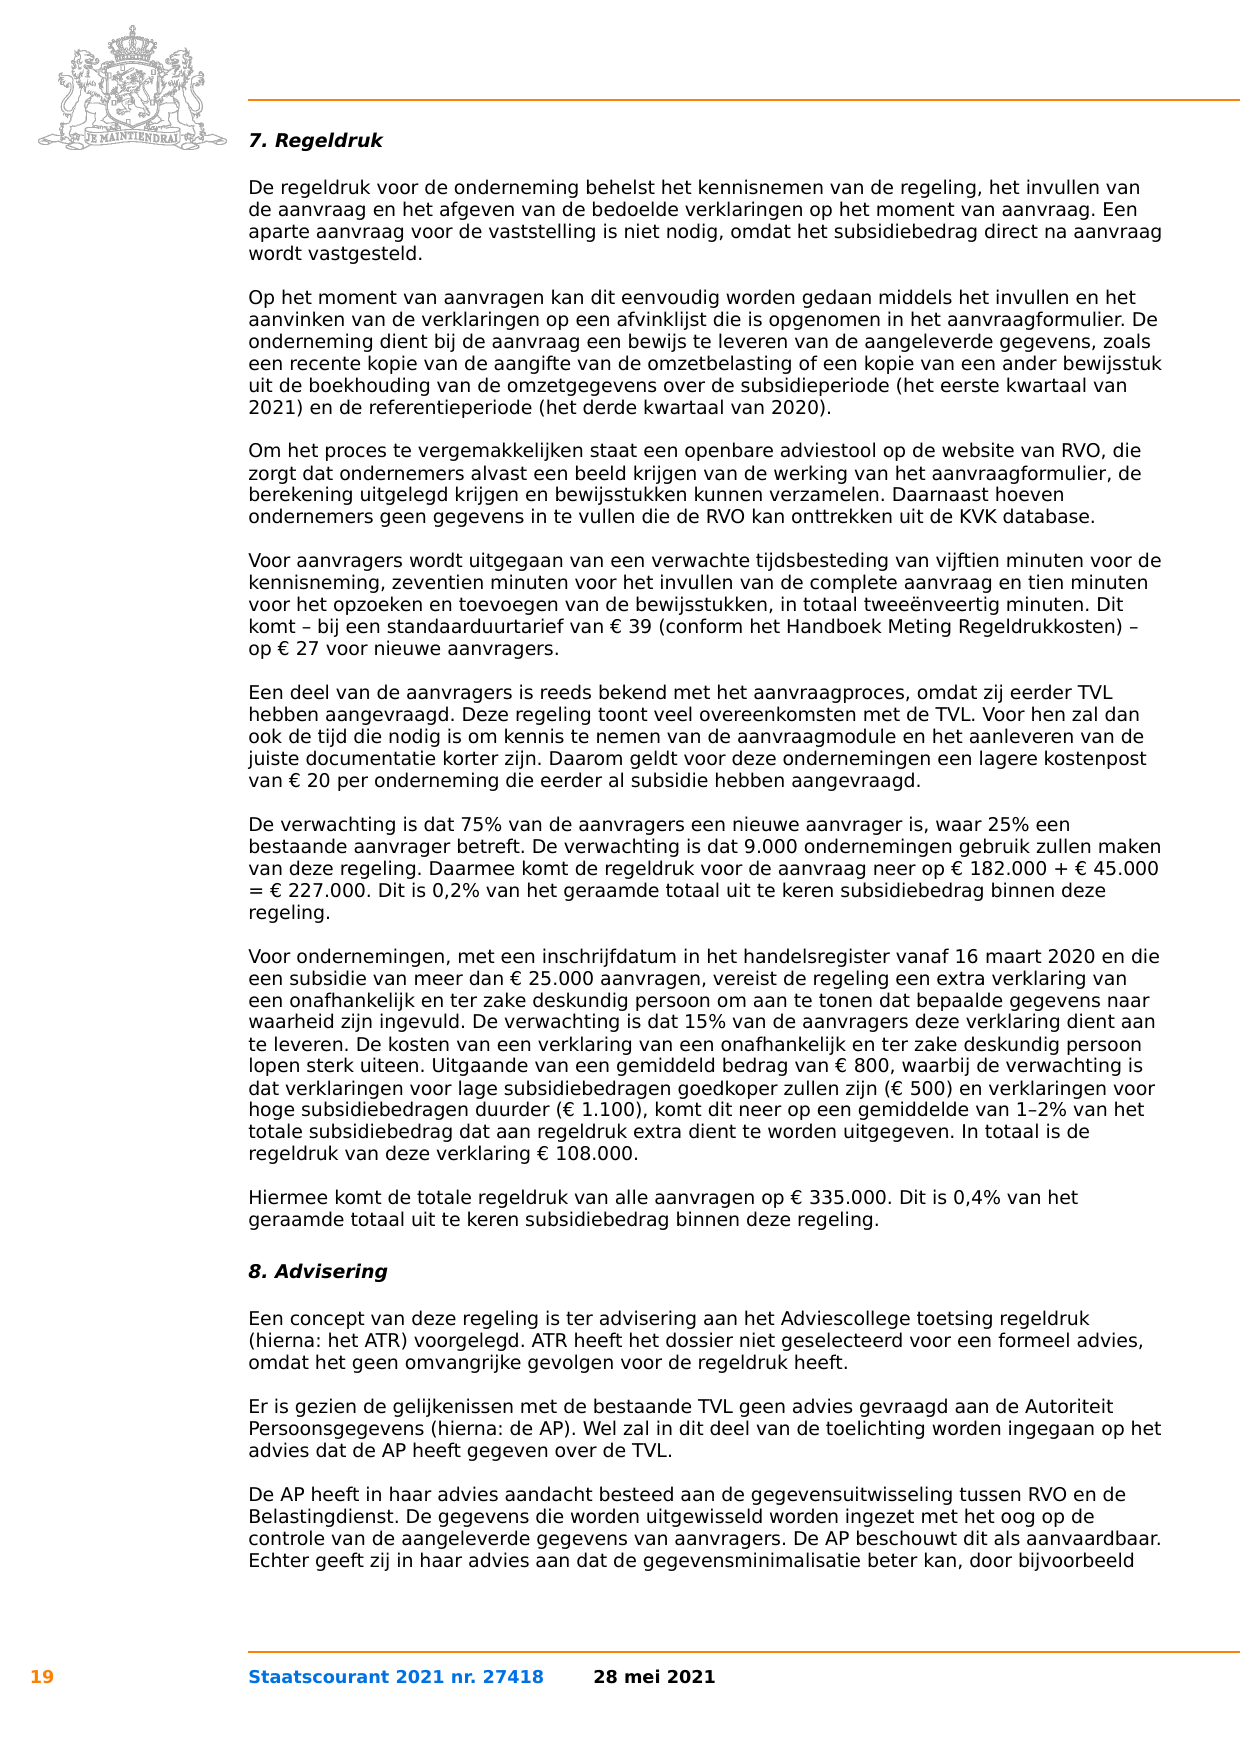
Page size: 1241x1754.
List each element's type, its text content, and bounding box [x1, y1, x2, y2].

picture [38, 25, 227, 150]
text Op het moment van aanvragen kan dit eenvoudig worden gedaan middels het invullen en het aanvinken van de verklaringen op een afvinklijst die is opgenomen in het aanvraagformulier. De onderneming dient bij de aanvraag een bewijs te leveren van de aangeleverde gegevens, zoals een recente kopie van de aangifte van de omzetbelasting of een kopie van een ander bewijsstuk uit de boekhouding van de omzetgegevens over de subsidieperiode (het eerste kwartaal van 2021) en de referentieperiode (het derde kwartaal van 2020). [248, 287, 1163, 418]
text Om het proces te vergemakkelijken staat een openbare adviestool op de website van RVO, die zorgt dat ondernemers alvast een beeld krijgen van de werking van het aanvraagformulier, de berekening uitgelegd krijgen en bewijsstukken kunnen verzamelen. Daarnaast hoeven ondernemers geen gegevens in te vullen die de RVO kan onttrekken uit de KVK database. [248, 440, 1163, 528]
text Voor ondernemingen, met een inschrijfdatum in het handelsregister vanaf 16 maart 2020 en die een subsidie van meer dan € 25.000 aanvragen, vereist de regeling een extra verklaring van een onafhankelijk en ter zake deskundig persoon om aan te tonen dat bepaalde gegevens naar waarheid zijn ingevuld. De verwachting is dat 15% van de aanvragers deze verklaring dient aan te leveren. De kosten van een verklaring van een onafhankelijk en ter zake deskundig persoon lopen sterk uiteen. Uitgaande van een gemiddeld bedrag van € 800, waarbij de verwachting is dat verklaringen voor lage subsidiebedragen goedkoper zullen zijn (€ 500) en verklaringen voor hoge subsidiebedragen duurder (€ 1.100), komt dit neer op een gemiddelde van 1–2% van het totale subsidiebedrag dat aan regeldruk extra dient te worden uitgegeven. In totaal is de regeldruk van deze verklaring € 108.000. [248, 946, 1163, 1165]
text Een concept van deze regeling is ter advisering aan het Adviescollege toetsing regeldruk (hierna: het ATR) voorgelegd. ATR heeft het dossier niet geselecteerd voor een formeel advies, omdat het geen omvangrijke gevolgen voor de regeldruk heeft. [248, 1308, 1163, 1374]
text Hiermee komt de totale regeldruk van alle aanvragen op € 335.000. Dit is 0,4% van het geraamde totaal uit te keren subsidiebedrag binnen deze regeling. [248, 1187, 1163, 1231]
subtitle 8. Advisering [248, 1261, 1163, 1283]
subtitle 7. Regeldruk [248, 130, 1163, 152]
text De verwachting is dat 75% van de aanvragers een nieuwe aanvrager is, waar 25% een bestaande aanvrager betreft. De verwachting is dat 9.000 ondernemingen gebruik zullen maken van deze regeling. Daarmee komt de regeldruk voor de aanvraag neer op € 182.000 + € 45.000 = € 227.000. Dit is 0,2% van het geraamde totaal uit te keren subsidiebedrag binnen deze regeling. [248, 814, 1163, 924]
text De regeldruk voor de onderneming behelst het kennisnemen van de regeling, het invullen van de aanvraag en het afgeven van de bedoelde verklaringen op het moment van aanvraag. Een aparte aanvraag voor de vaststelling is niet nodig, omdat het subsidiebedrag direct na aanvraag wordt vastgesteld. [248, 177, 1163, 265]
text De AP heeft in haar advies aandacht besteed aan de gegevensuitwisseling tussen RVO en de Belastingdienst. De gegevens die worden uitgewisseld worden ingezet met het oog op de controle van de aangeleverde gegevens van aanvragers. De AP beschouwt dit als aanvaardbaar. Echter geeft zij in haar advies aan dat de gegevensminimalisatie beter kan, door bijvoorbeeld [248, 1484, 1163, 1572]
text Een deel van de aanvragers is reeds bekend met het aanvraagproces, omdat zij eerder TVL hebben aangevraagd. Deze regeling toont veel overeenkomsten met de TVL. Voor hen zal dan ook de tijd die nodig is om kennis te nemen van de aanvraagmodule en het aanleveren van de juiste documentatie korter zijn. Daarom geldt voor deze ondernemingen een lagere kostenpost van € 20 per onderneming die eerder al subsidie hebben aangevraagd. [248, 682, 1163, 792]
text Er is gezien de gelijkenissen met de bestaande TVL geen advies gevraagd aan de Autoriteit Persoonsgegevens (hierna: de AP). Wel zal in dit deel van de toelichting worden ingegaan op het advies dat de AP heeft gegeven over de TVL. [248, 1396, 1163, 1462]
text Voor aanvragers wordt uitgegaan van een verwachte tijdsbesteding van vijftien minuten voor de kennisneming, zeventien minuten voor het invullen van de complete aanvraag en tien minuten voor het opzoeken en toevoegen van de bewijsstukken, in totaal tweeënveertig minuten. Dit komt – bij een standaarduurtarief van € 39 (conform het Handboek Meting Regeldrukkosten) – op € 27 voor nieuwe aanvragers. [248, 550, 1163, 660]
